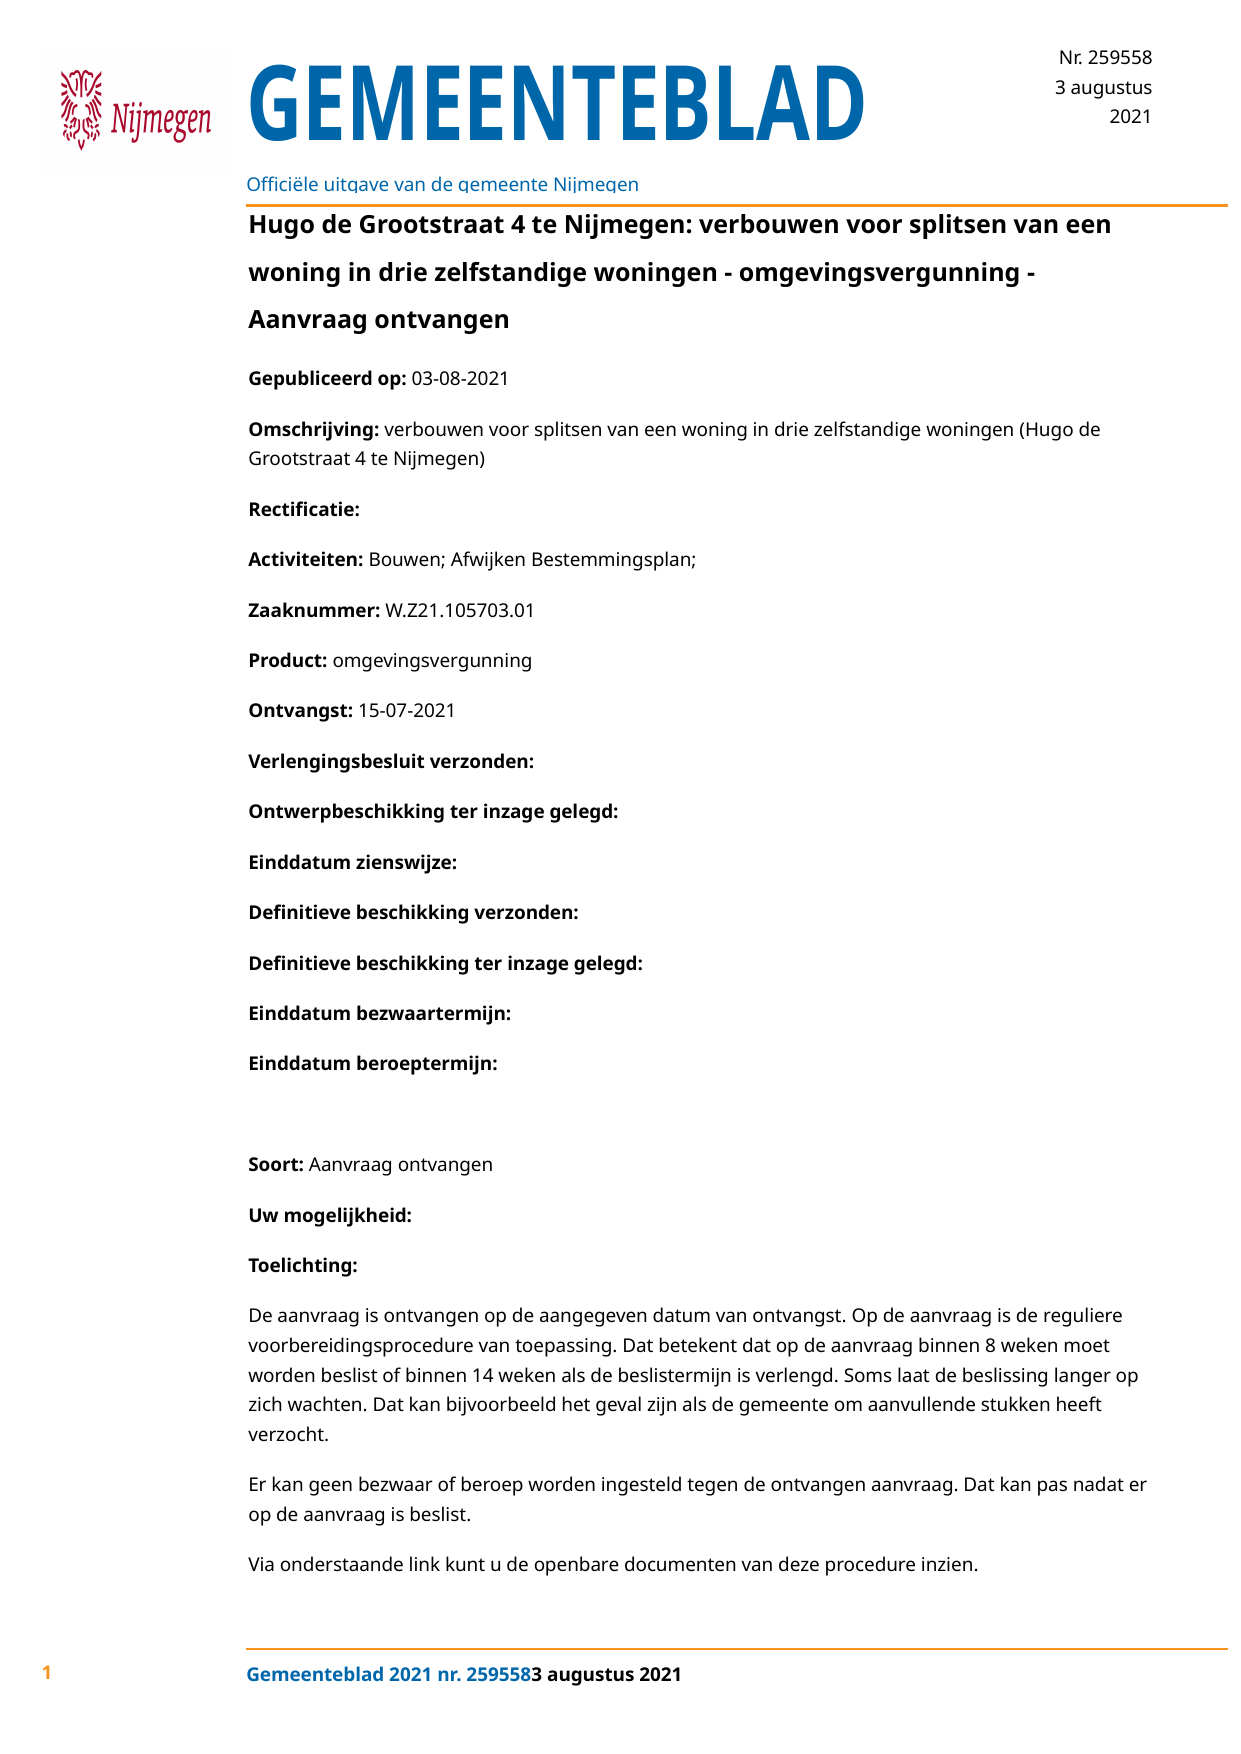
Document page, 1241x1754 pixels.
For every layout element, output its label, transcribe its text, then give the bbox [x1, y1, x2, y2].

text Verlengingsbesluit verzonden: [248, 748, 1152, 774]
text Uw mogelijkheid: [248, 1202, 1152, 1227]
picture [41, 47, 231, 172]
text Definitieve beschikking ter inzage gelegd: [248, 950, 1152, 975]
text Soort: Aanvraag ontvangen [248, 1151, 1152, 1177]
text De aanvraag is ontvangen op de aangegeven datum van ontvangst. Op de aanvraag is de reguliere voorbereidingsprocedure van toepassing. Dat betekent dat op de aanvraag binnen 8 weken moet worden beslist of binnen 14 weken als de beslistermijn is verlengd. Soms laat de beslissing langer op zich wachten. Dat kan bijvoorbeeld het geval zijn als de gemeente om aanvullende stukken heeft verzocht. [248, 1303, 1152, 1447]
text Einddatum zienswijze: [248, 849, 1152, 874]
text Einddatum bezwaartermijn: [248, 1000, 1152, 1026]
text Hugo de Grootstraat 4 te Nijmegen: verbouwen voor splitsen van een woning in drie zelfstandige woningen - omgevingsvergunning - Aanvraag ontvangen [248, 207, 1152, 336]
text Via onderstaande link kunt u de openbare documenten van deze procedure inzien. [248, 1551, 1152, 1577]
text Ontvangst: 15-07-2021 [248, 698, 1152, 723]
text Rectificatie: [248, 496, 1152, 522]
text Gepubliceerd op: 03-08-2021 [248, 366, 1152, 391]
text Toelichting: [248, 1252, 1152, 1278]
text Er kan geen bezwaar of beroep worden ingesteld tegen de ontvangen aanvraag. Dat kan pas nadat er op de aanvraag is beslist. [248, 1471, 1152, 1527]
text Ontwerpbeschikking ter inzage gelegd: [248, 798, 1152, 824]
text Omschrijving: verbouwen voor splitsen van een woning in drie zelfstandige woningen (Hugo de Grootstraat 4 te Nijmegen) [248, 416, 1152, 471]
text Product: omgevingsvergunning [248, 647, 1152, 673]
text Activiteiten: Bouwen; Afwijken Bestemmingsplan; [248, 546, 1152, 572]
text Einddatum beroeptermijn: [248, 1051, 1152, 1076]
text Definitieve beschikking verzonden: [248, 899, 1152, 925]
text Zaaknummer: W.Z21.105703.01 [248, 597, 1152, 622]
